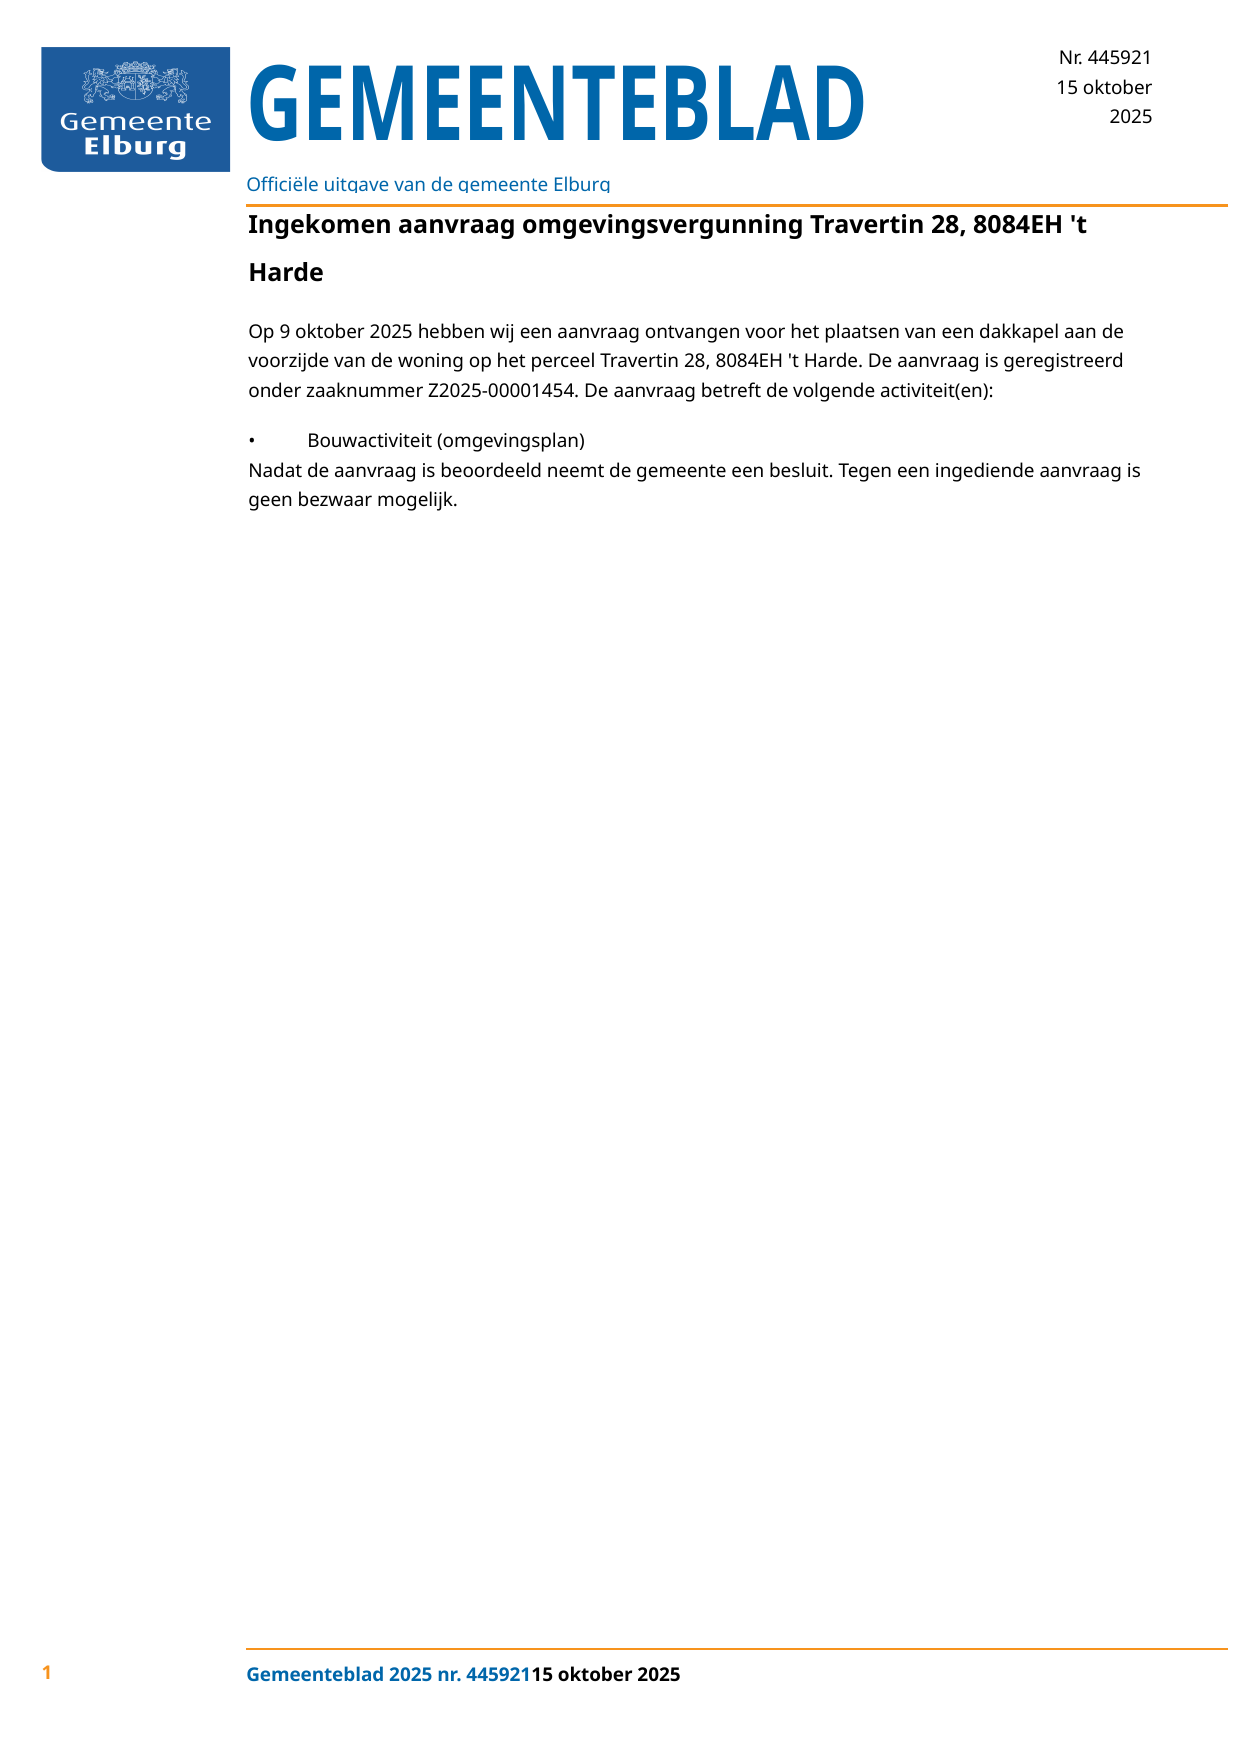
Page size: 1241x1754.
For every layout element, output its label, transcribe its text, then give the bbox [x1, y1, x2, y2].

list Bouwactiviteit (omgevingsplan) [248, 427, 1152, 453]
picture [41, 47, 231, 172]
text Op 9 oktober 2025 hebben wij een aanvraag ontvangen voor het plaatsen van een dakkapel aan de voorzijde van de woning op het perceel Travertin 28, 8084EH 't Harde. De aanvraag is geregistreerd onder zaaknummer Z2025-00001454. De aanvraag betreft de volgende activiteit(en): [248, 318, 1152, 403]
text Ingekomen aanvraag omgevingsvergunning Travertin 28, 8084EH 't Harde [248, 207, 1152, 288]
text Nadat de aanvraag is beoordeeld neemt de gemeente een besluit. Tegen een ingediende aanvraag is geen bezwaar mogelijk. [248, 457, 1152, 512]
